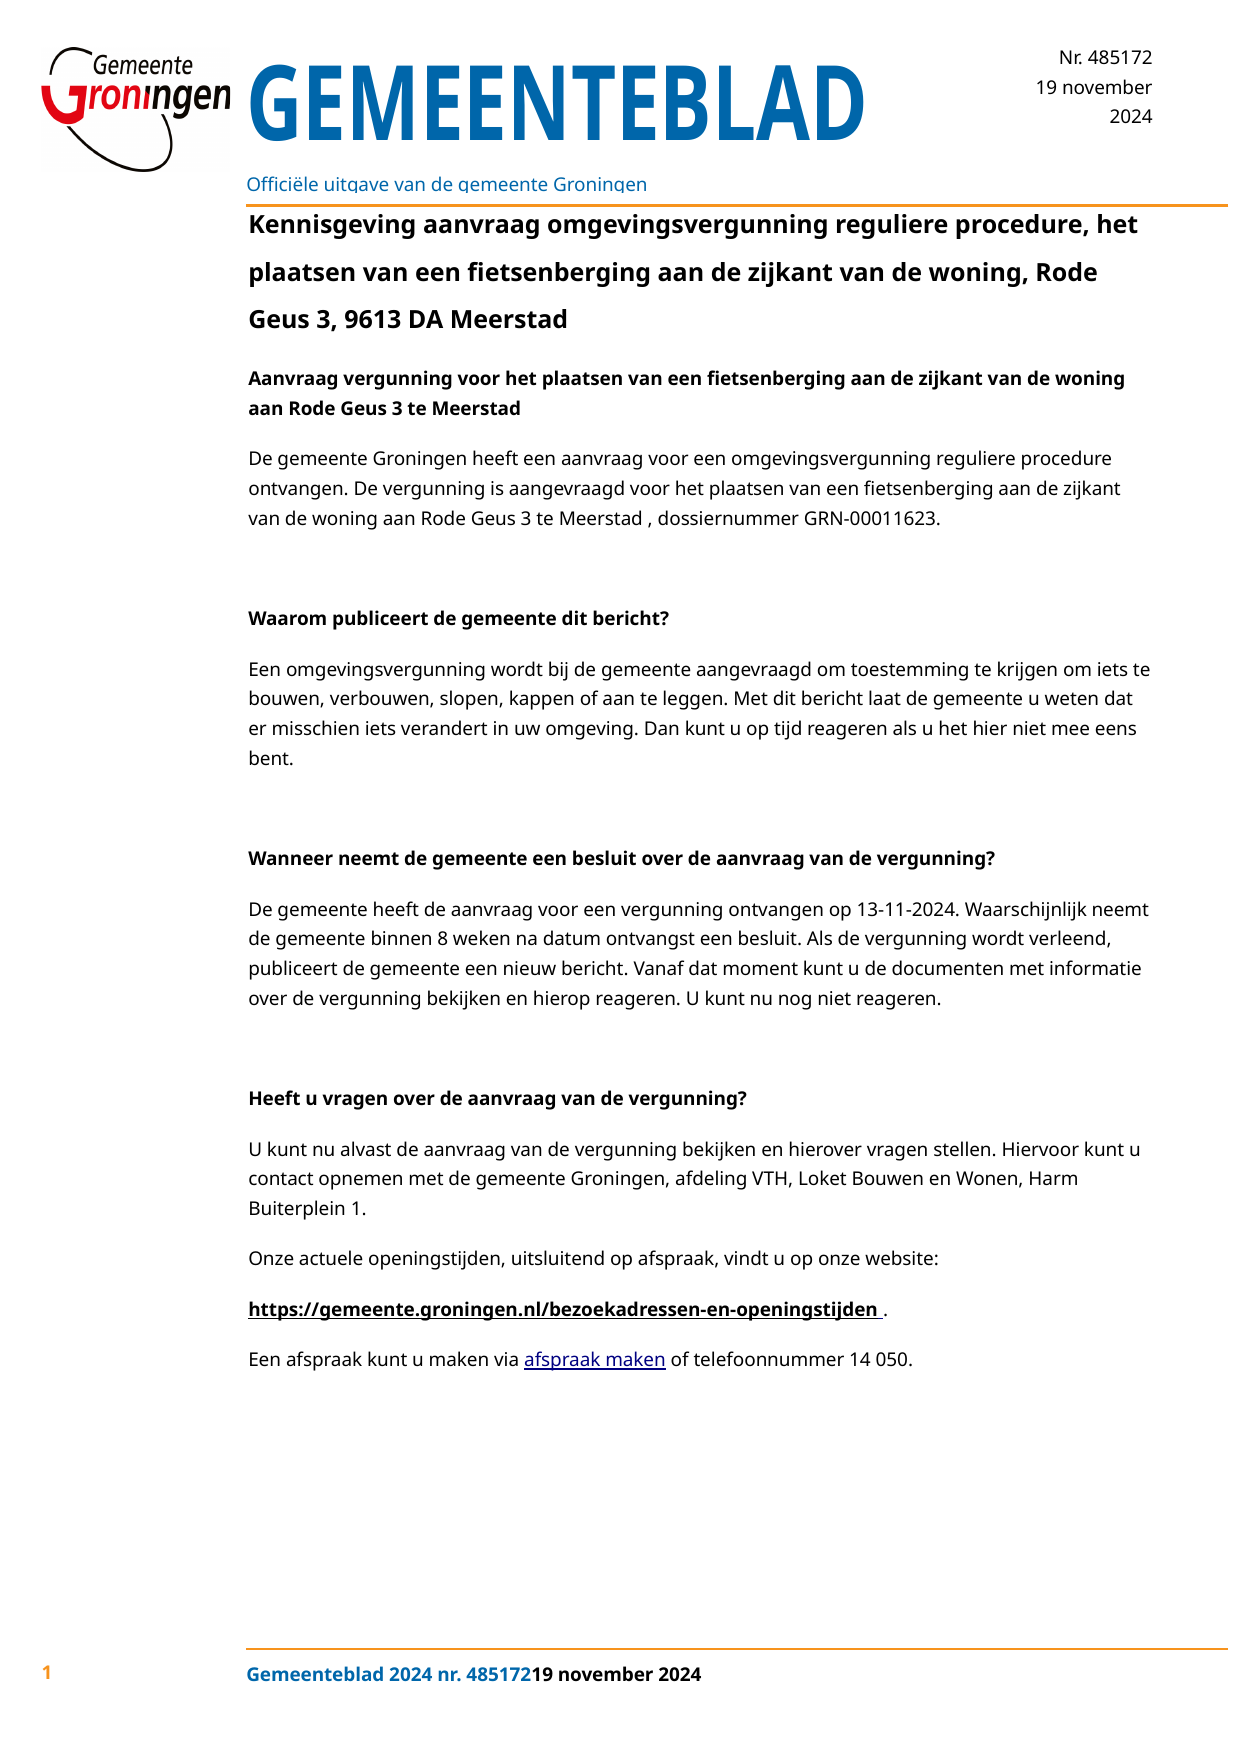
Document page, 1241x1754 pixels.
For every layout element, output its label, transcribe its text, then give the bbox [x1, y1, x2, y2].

text Een omgevingsvergunning wordt bij de gemeente aangevraagd om toestemming te krijgen om iets te bouwen, verbouwen, slopen, kappen of aan te leggen. Met dit bericht laat de gemeente u weten dat er misschien iets verandert in uw omgeving. Dan kunt u op tijd reageren als u het hier niet mee eens bent. [248, 656, 1152, 770]
text Wanneer neemt de gemeente een besluit over de aanvraag van de vergunning? [248, 846, 1152, 871]
text Waarom publiceert de gemeente dit bericht? [248, 606, 1152, 631]
text De gemeente heeft de aanvraag voor een vergunning ontvangen op 13-11-2024. Waarschijnlijk neemt de gemeente binnen 8 weken na datum ontvangst een besluit. Als de vergunning wordt verleend, publiceert de gemeente een nieuw bericht. Vanaf dat moment kunt u de documenten met informatie over de vergunning bekijken en hierop reageren. U kunt nu nog niet reageren. [248, 896, 1152, 1010]
text Een afspraak kunt u maken via afspraak maken of telefoonnummer 14 050. [248, 1346, 1152, 1372]
text Heeft u vragen over de aanvraag van de vergunning? [248, 1086, 1152, 1111]
text https://gemeente.groningen.nl/bezoekadressen-en-openingstijden . [248, 1296, 1152, 1322]
text Aanvraag vergunning voor het plaatsen van een fietsenberging aan de zijkant van de woning aan Rode Geus 3 te Meerstad [248, 366, 1152, 421]
text U kunt nu alvast de aanvraag van de vergunning bekijken en hierover vragen stellen. Hiervoor kunt u contact opnemen met de gemeente Groningen, afdeling VTH, Loket Bouwen en Wonen, Harm Buiterplein 1. [248, 1136, 1152, 1221]
text Onze actuele openingstijden, uitsluitend op afspraak, vindt u op onze website: [248, 1246, 1152, 1271]
picture [41, 47, 231, 172]
text Kennisgeving aanvraag omgevingsvergunning reguliere procedure, het plaatsen van een fietsenberging aan de zijkant van de woning, Rode Geus 3, 9613 DA Meerstad [248, 207, 1152, 336]
text De gemeente Groningen heeft een aanvraag voor een omgevingsvergunning reguliere procedure ontvangen. De vergunning is aangevraagd voor het plaatsen van een fietsenberging aan de zijkant van de woning aan Rode Geus 3 te Meerstad , dossiernummer GRN-00011623. [248, 446, 1152, 530]
